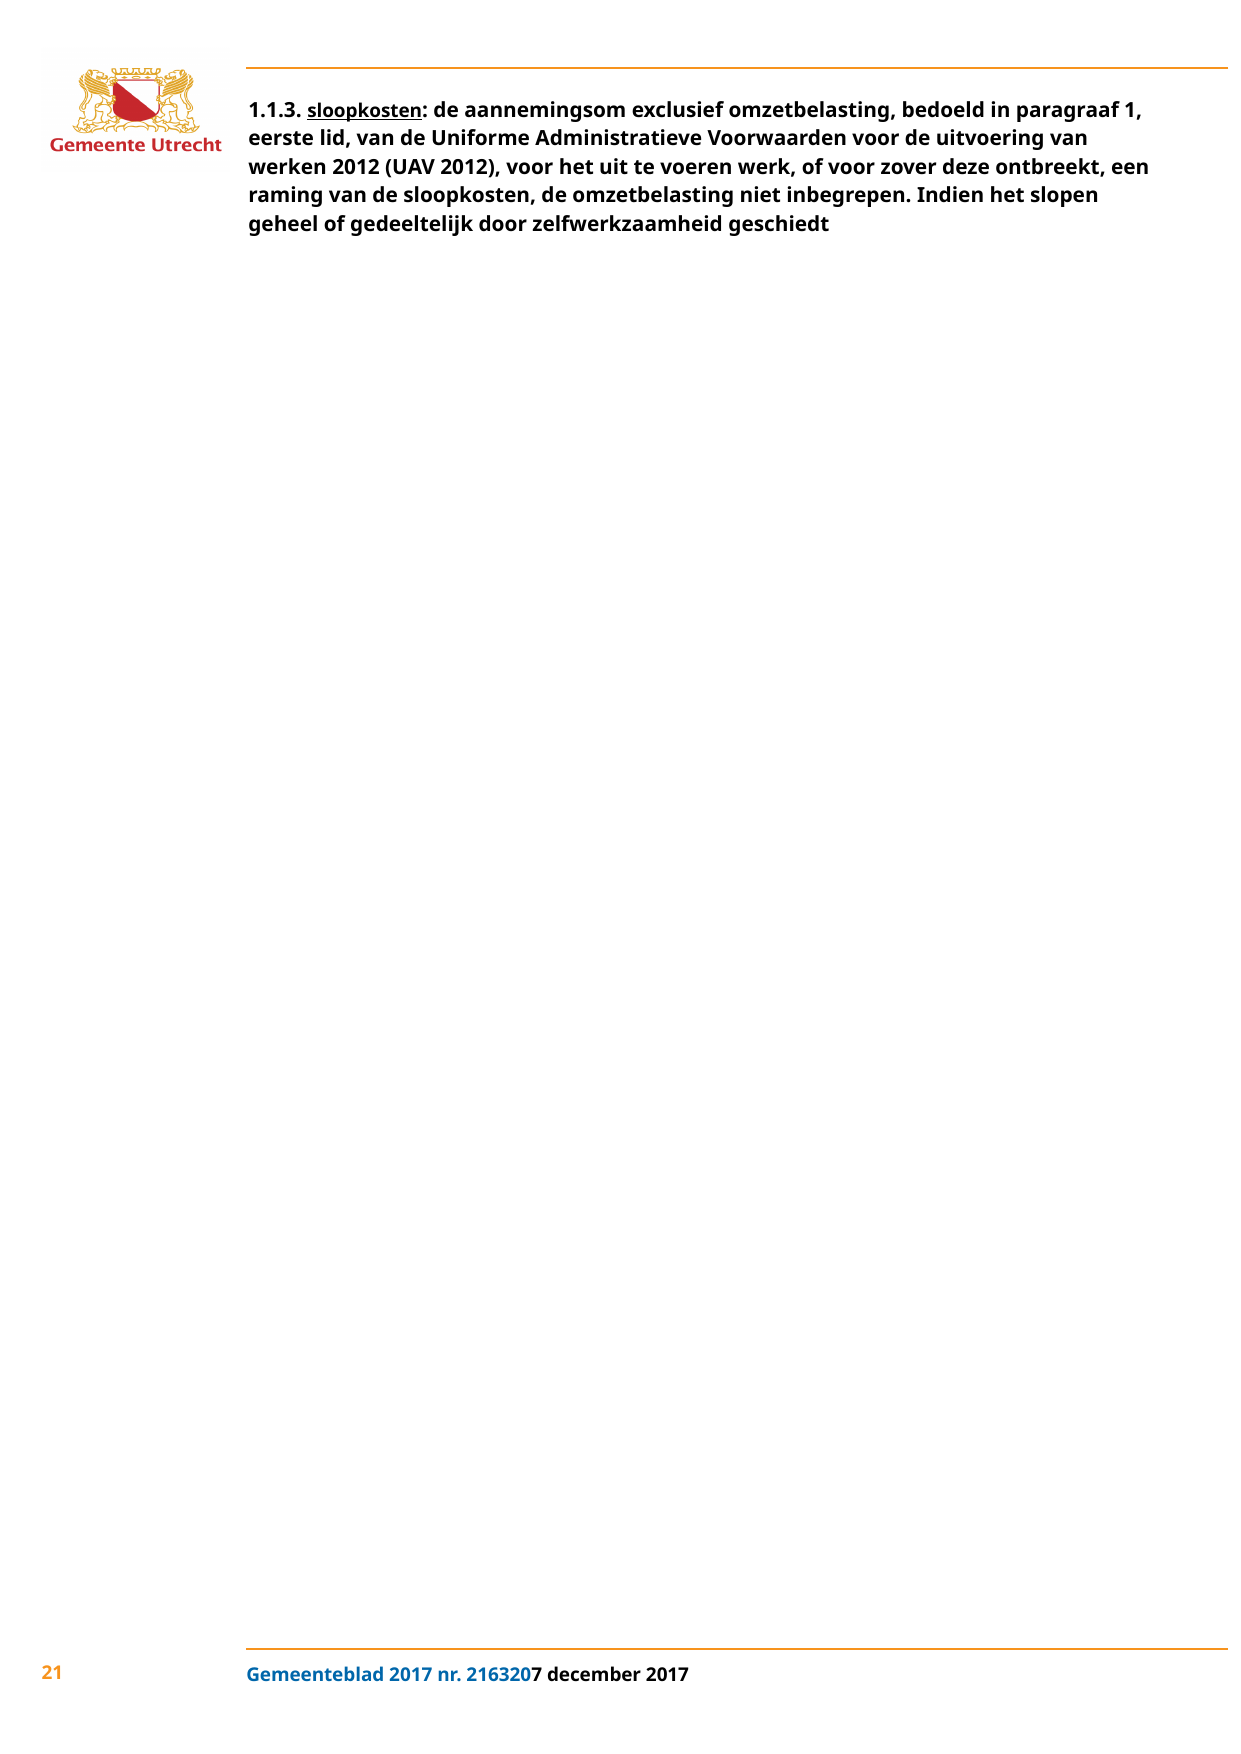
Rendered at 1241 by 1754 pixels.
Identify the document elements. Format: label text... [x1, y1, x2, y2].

picture [41, 47, 231, 172]
text 1.1.3. sloopkosten: de aannemingsom exclusief omzetbelasting, bedoeld in paragraaf 1, eerste lid, van de Uniforme Administratieve Voorwaarden voor de uitvoering van werken 2012 (UAV 2012), voor het uit te voeren werk, of voor zover deze ontbreekt, een raming van de sloopkosten, de omzetbelasting niet inbegrepen. Indien het slopen geheel of gedeeltelijk door zelfwerkzaamheid geschiedt [248, 95, 1152, 237]
